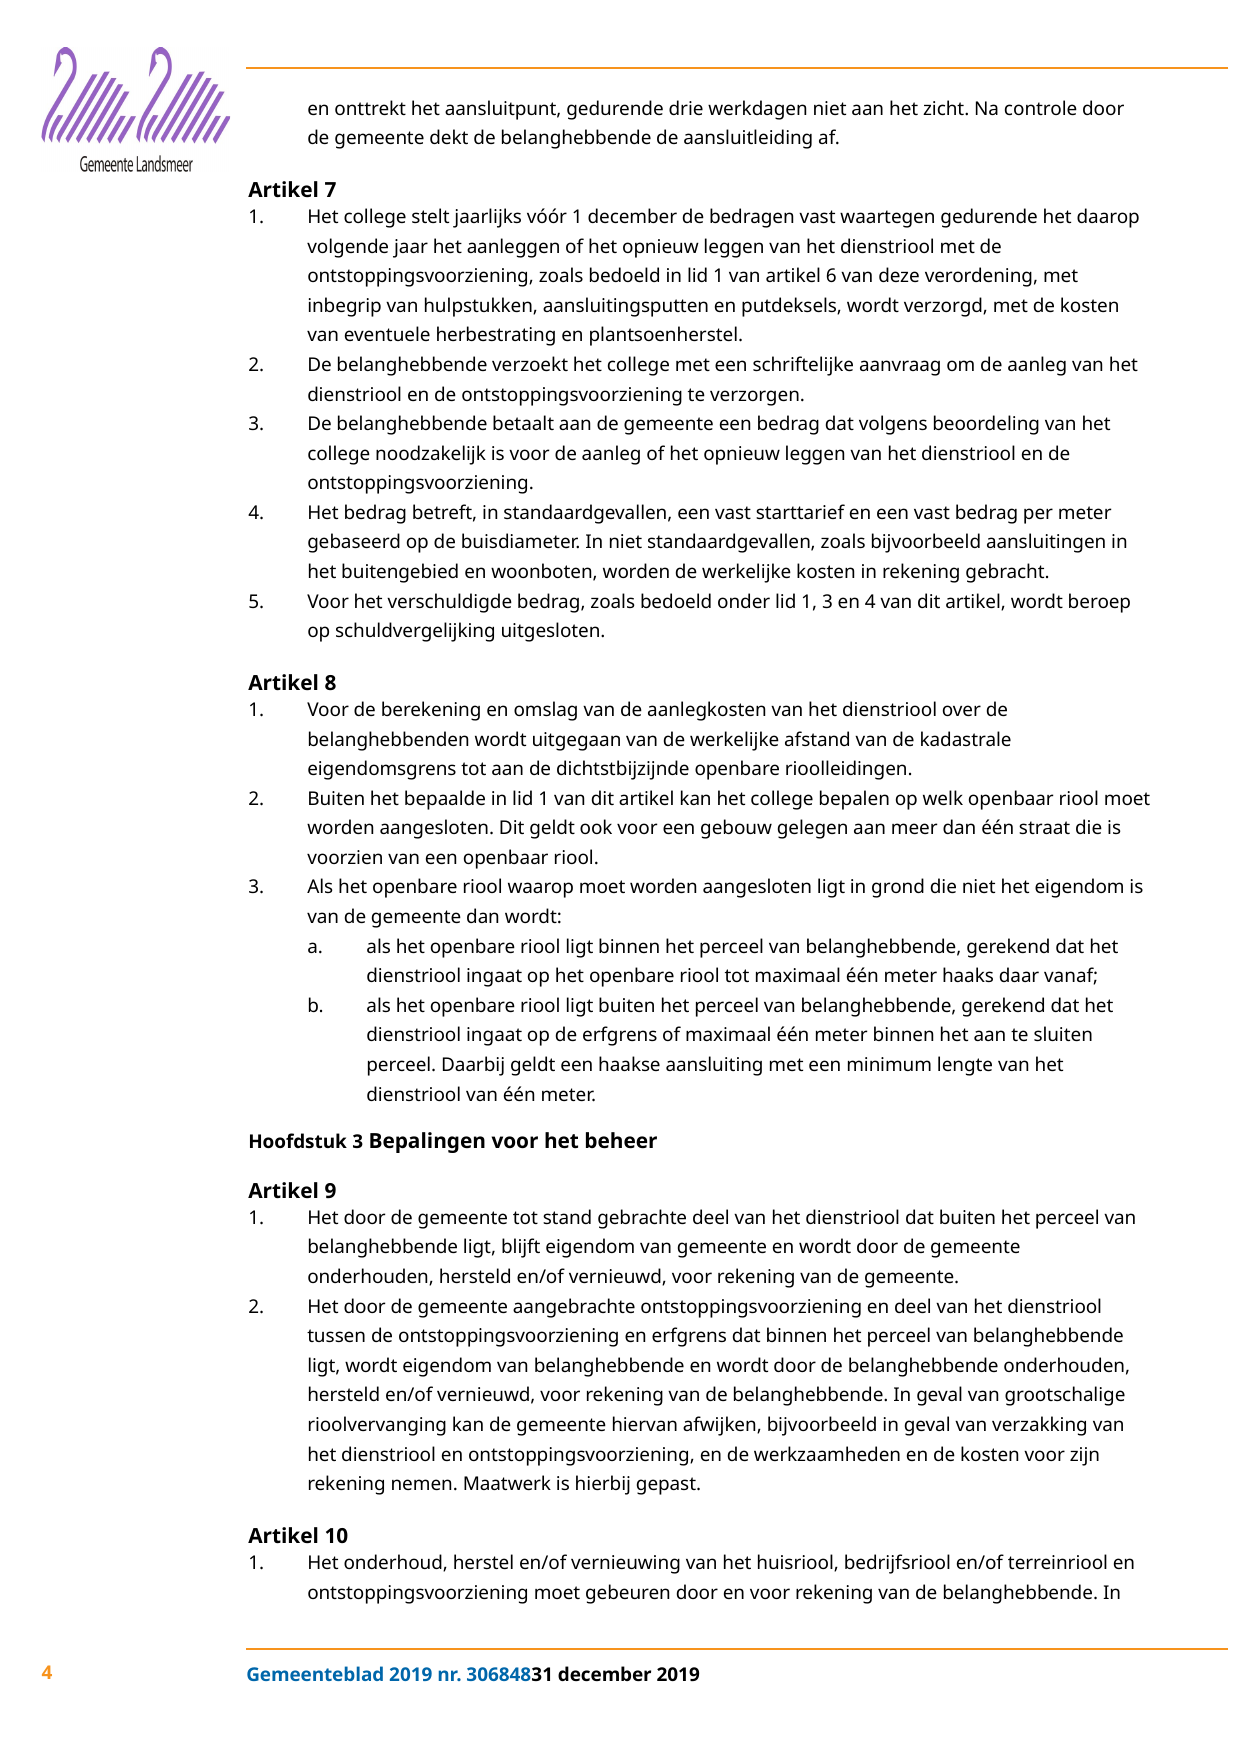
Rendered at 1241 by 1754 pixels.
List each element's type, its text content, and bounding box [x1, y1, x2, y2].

list Voor de berekening en omslag van de aanlegkosten van het dienstriool over de belanghebbenden wordt uitgegaan van de werkelijke afstand van de kadastrale eigendomsgrens tot aan de dichtstbijzijnde openbare rioolleidingen. [248, 696, 1152, 781]
list als het openbare riool ligt binnen het perceel van belanghebbende, gerekend dat het dienstriool ingaat op het openbare riool tot maximaal één meter haaks daar vanaf; [307, 933, 1152, 988]
text Artikel 7 [248, 175, 1152, 203]
list Buiten het bepaalde in lid 1 van dit artikel kan het college bepalen op welk openbaar riool moet worden aangesloten. Dit geldt ook voor een gebouw gelegen aan meer dan één straat die is voorzien van een openbaar riool. [248, 785, 1152, 870]
list en onttrekt het aansluitpunt, gedurende drie werkdagen niet aan het zicht. Na controle door de gemeente dekt de belanghebbende de aansluitleiding af. [248, 95, 1152, 150]
list Het door de gemeente tot stand gebrachte deel van het dienstriool dat buiten het perceel van belanghebbende ligt, blijft eigendom van gemeente en wordt door de gemeente onderhouden, hersteld en/of vernieuwd, voor rekening van de gemeente. [248, 1204, 1152, 1289]
list als het openbare riool ligt buiten het perceel van belanghebbende, gerekend dat het dienstriool ingaat op de erfgrens of maximaal één meter binnen het aan te sluiten perceel. Daarbij geldt een haakse aansluiting met een minimum lengte van het dienstriool van één meter. [307, 992, 1152, 1107]
text Hoofdstuk 3 Bepalingen voor het beheer [248, 1126, 1152, 1155]
picture [41, 47, 231, 172]
text Artikel 10 [248, 1521, 1152, 1549]
list Het door de gemeente aangebrachte ontstoppingsvoorziening en deel van het dienstriool tussen de ontstoppingsvoorziening en erfgrens dat binnen het perceel van belanghebbende ligt, wordt eigendom van belanghebbende en wordt door de belanghebbende onderhouden, hersteld en/of vernieuwd, voor rekening van de belanghebbende. In geval van grootschalige rioolvervanging kan de gemeente hiervan afwijken, bijvoorbeeld in geval van verzakking van het dienstriool en ontstoppingsvoorziening, en de werkzaamheden en de kosten voor zijn rekening nemen. Maatwerk is hierbij gepast. [248, 1293, 1152, 1496]
text Artikel 9 [248, 1176, 1152, 1204]
list Als het openbare riool waarop moet worden aangesloten ligt in grond die niet het eigendom is van de gemeente dan wordt: [248, 874, 1152, 929]
list De belanghebbende verzoekt het college met een schriftelijke aanvraag om de aanleg van het dienstriool en de ontstoppingsvoorziening te verzorgen. [248, 351, 1152, 406]
list Het bedrag betreft, in standaardgevallen, een vast starttarief en een vast bedrag per meter gebaseerd op de buisdiameter. In niet standaardgevallen, zoals bijvoorbeeld aansluitingen in het buitengebied en woonboten, worden de werkelijke kosten in rekening gebracht. [248, 499, 1152, 584]
list Het onderhoud, herstel en/of vernieuwing van het huisriool, bedrijfsriool en/of terreinriool en ontstoppingsvoorziening moet gebeuren door en voor rekening van de belanghebbende. In [248, 1549, 1152, 1604]
list Het college stelt jaarlijks vóór 1 december de bedragen vast waartegen gedurende het daarop volgende jaar het aanleggen of het opnieuw leggen van het dienstriool met de ontstoppingsvoorziening, zoals bedoeld in lid 1 van artikel 6 van deze verordening, met inbegrip van hulpstukken, aansluitingsputten en putdeksels, wordt verzorgd, met de kosten van eventuele herbestrating en plantsoenherstel. [248, 203, 1152, 347]
list Voor het verschuldigde bedrag, zoals bedoeld onder lid 1, 3 en 4 van dit artikel, wordt beroep op schuldvergelijking uitgesloten. [248, 588, 1152, 643]
list De belanghebbende betaalt aan de gemeente een bedrag dat volgens beoordeling van het college noodzakelijk is voor de aanleg of het opnieuw leggen van het dienstriool en de ontstoppingsvoorziening. [248, 410, 1152, 495]
text Artikel 8 [248, 668, 1152, 696]
